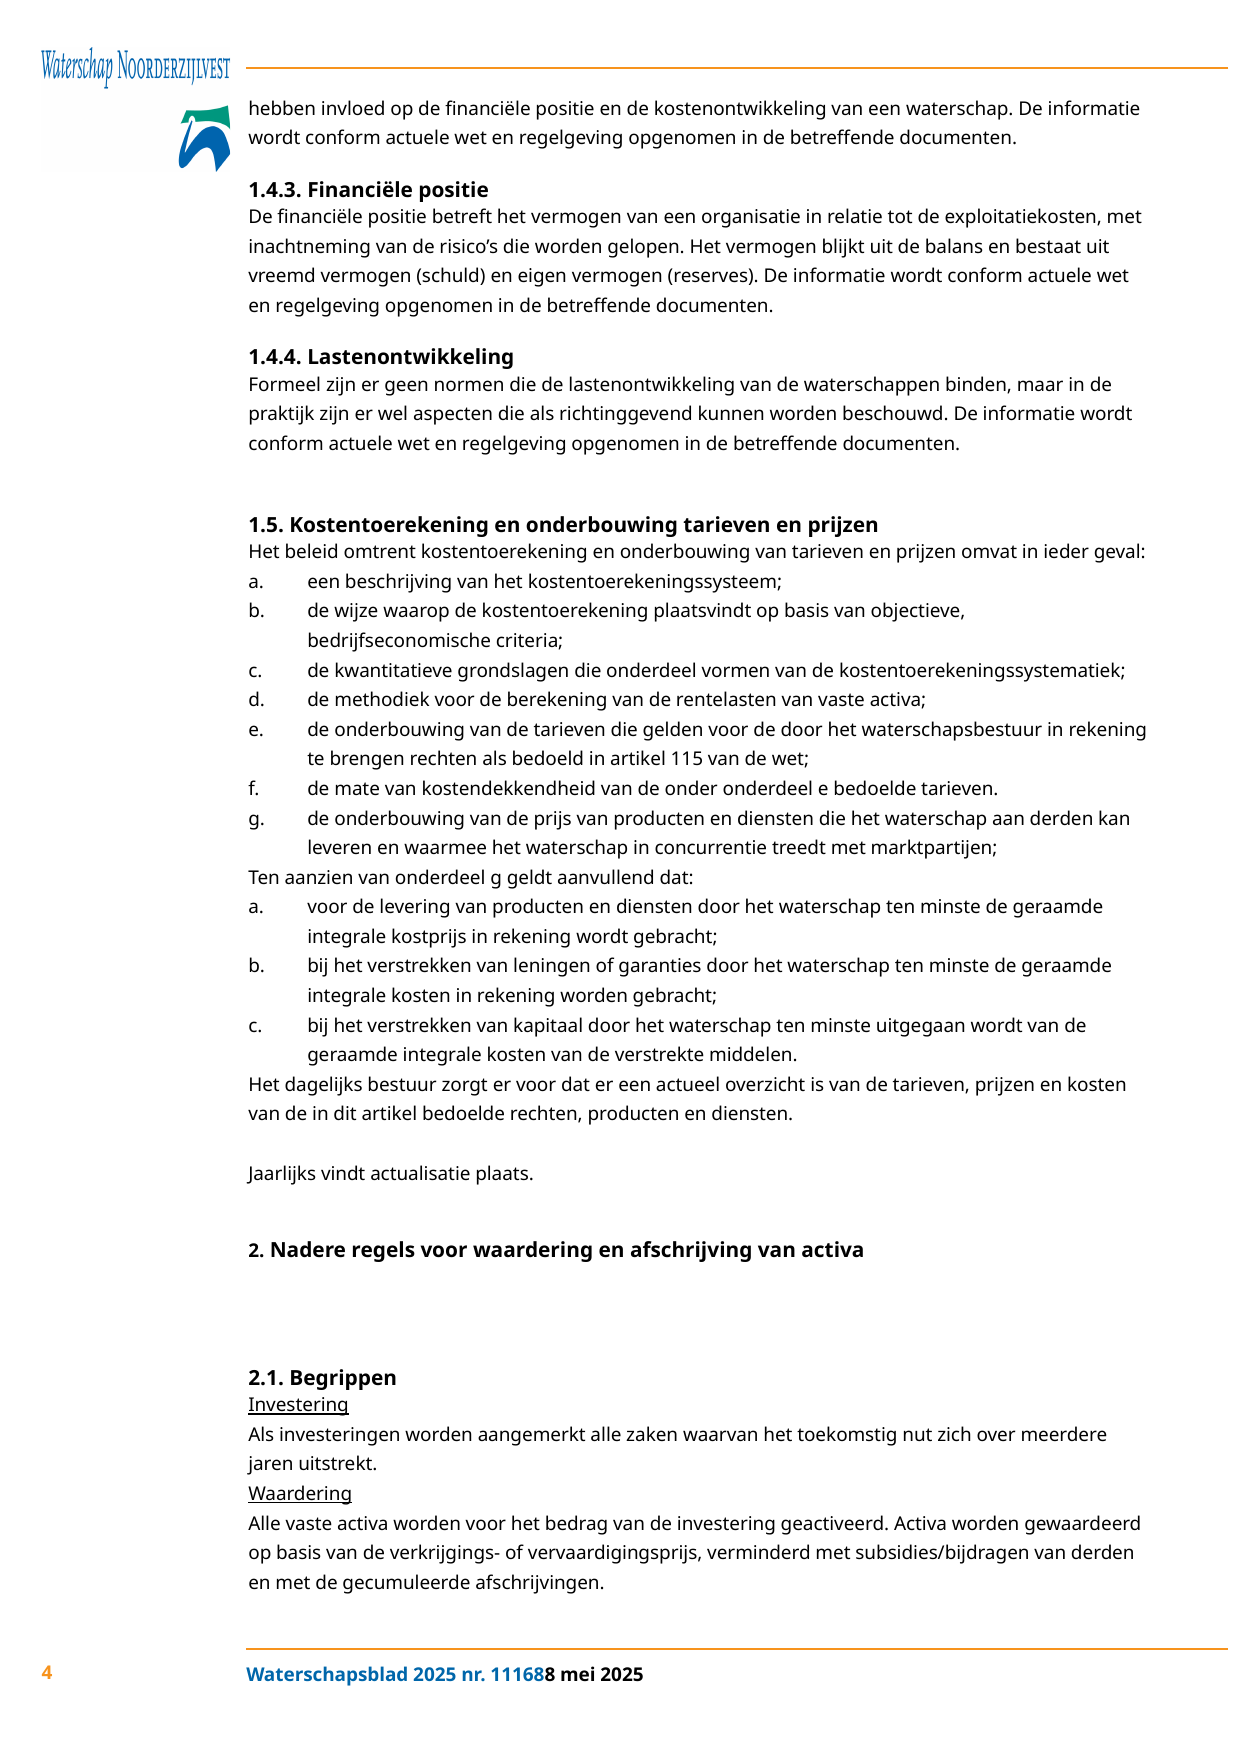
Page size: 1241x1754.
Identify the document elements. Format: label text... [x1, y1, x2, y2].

text 2.1. Begrippen [248, 1363, 1152, 1391]
picture [41, 47, 231, 172]
text Jaarlijks vindt actualisatie plaats. [248, 1160, 1152, 1185]
text Alle vaste activa worden voor het bedrag van de investering geactiveerd. Activa worden gewaardeerd op basis van de verkrijgings- of vervaardigingsprijs, verminderd met subsidies/bijdragen van derden en met de gecumuleerde afschrijvingen. [248, 1510, 1152, 1595]
list bij het verstrekken van leningen of garanties door het waterschap ten minste de geraamde integrale kosten in rekening worden gebracht; [248, 953, 1152, 1008]
list de methodiek voor de berekening van de rentelasten van vaste activa; [248, 686, 1152, 712]
text 1.4.4. Lastenontwikkeling [248, 342, 1152, 371]
text De financiële positie betreft het vermogen van een organisatie in relatie tot de exploitatiekosten, met inachtneming van de risico’s die worden gelopen. Het vermogen blijkt uit de balans en bestaat uit vreemd vermogen (schuld) en eigen vermogen (reserves). De informatie wordt conform actuele wet en regelgeving opgenomen in de betreffende documenten. [248, 203, 1152, 318]
list bij het verstrekken van kapitaal door het waterschap ten minste uitgegaan wordt van de geraamde integrale kosten van de verstrekte middelen. [248, 1012, 1152, 1067]
text 1.5. Kostentoerekening en onderbouwing tarieven en prijzen [248, 510, 1152, 538]
list de kwantitatieve grondslagen die onderdeel vormen van de kostentoerekeningssystematiek; [248, 657, 1152, 682]
text Formeel zijn er geen normen die de lastenontwikkeling van de waterschappen binden, maar in de praktijk zijn er wel aspecten die als richtinggevend kunnen worden beschouwd. De informatie wordt conform actuele wet en regelgeving opgenomen in de betreffende documenten. [248, 371, 1152, 456]
text Waardering [248, 1480, 1152, 1506]
text Het beleid omtrent kostentoerekening en onderbouwing van tarieven en prijzen omvat in ieder geval: [248, 538, 1152, 564]
list voor de levering van producten en diensten door het waterschap ten minste de geraamde integrale kostprijs in rekening wordt gebracht; [248, 893, 1152, 949]
list de onderbouwing van de tarieven die gelden voor de door het waterschapsbestuur in rekening te brengen rechten als bedoeld in artikel 115 van de wet; [248, 716, 1152, 771]
text hebben invloed op de financiële positie en de kostenontwikkeling van een waterschap. De informatie wordt conform actuele wet en regelgeving opgenomen in de betreffende documenten. [248, 95, 1152, 150]
list een beschrijving van het kostentoerekeningssysteem; [248, 568, 1152, 594]
list de onderbouwing van de prijs van producten en diensten die het waterschap aan derden kan leveren en waarmee het waterschap in concurrentie treedt met marktpartijen; [248, 805, 1152, 860]
text Het dagelijks bestuur zorgt er voor dat er een actueel overzicht is van de tarieven, prijzen en kosten van de in dit artikel bedoelde rechten, producten en diensten. [248, 1071, 1152, 1126]
list de wijze waarop de kostentoerekening plaatsvindt op basis van objectieve, bedrijfseconomische criteria; [248, 598, 1152, 653]
text Ten aanzien van onderdeel g geldt aanvullend dat: [248, 864, 1152, 889]
text 1.4.3. Financiële positie [248, 175, 1152, 203]
text 2. Nadere regels voor waardering en afschrijving van activa [248, 1235, 1152, 1263]
list de mate van kostendekkendheid van de onder onderdeel e bedoelde tarieven. [248, 775, 1152, 801]
text Investering [248, 1391, 1152, 1417]
text Als investeringen worden aangemerkt alle zaken waarvan het toekomstig nut zich over meerdere jaren uitstrekt. [248, 1421, 1152, 1476]
